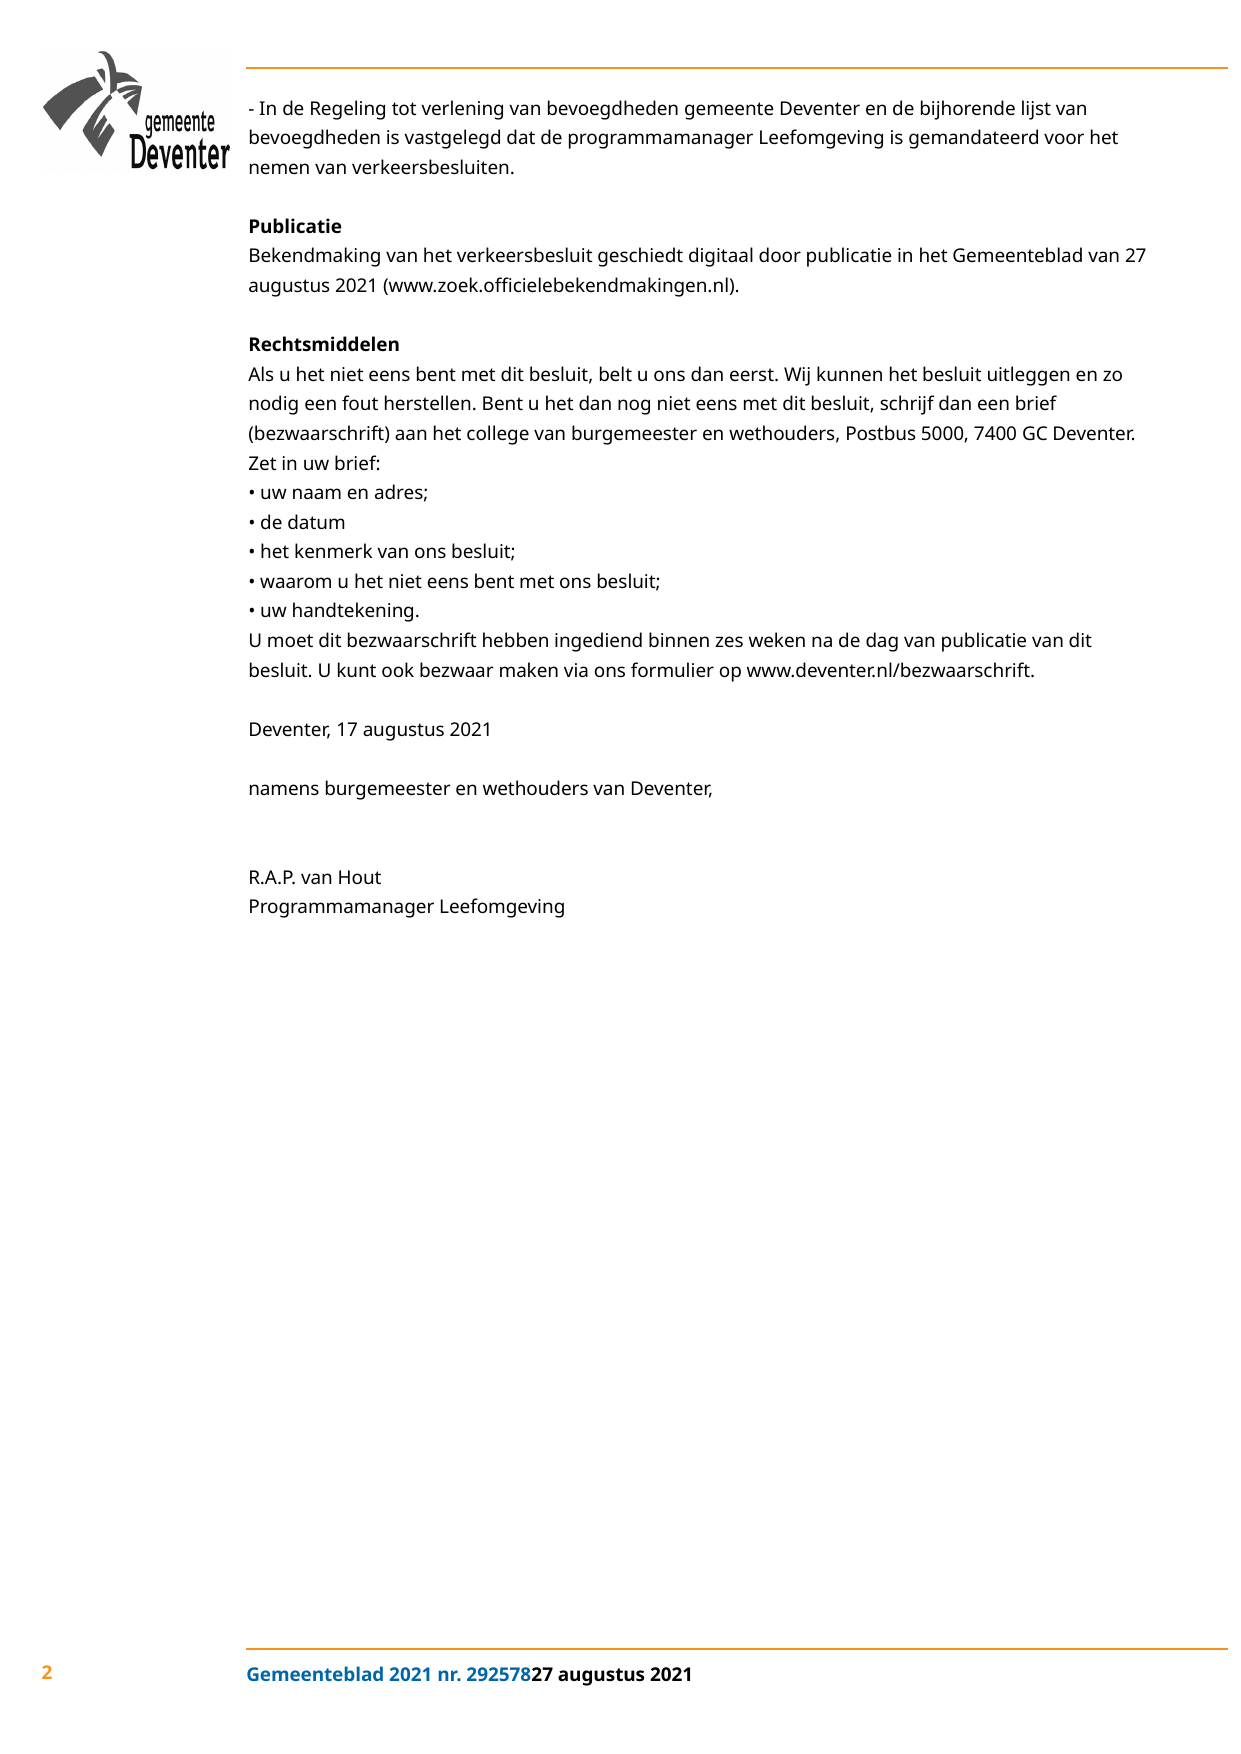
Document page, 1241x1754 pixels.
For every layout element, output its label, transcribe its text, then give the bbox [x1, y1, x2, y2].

picture [41, 47, 231, 172]
text • de datum [248, 509, 1152, 535]
text Publicatie [248, 213, 1152, 239]
text Bekendmaking van het verkeersbesluit geschiedt digitaal door publicatie in het Gemeenteblad van 27 augustus 2021 (www.zoek.officielebekendmakingen.nl). [248, 243, 1152, 298]
text Deventer, 17 augustus 2021 [248, 716, 1152, 742]
text Rechtsmiddelen [248, 331, 1152, 357]
text • uw naam en adres; [248, 479, 1152, 505]
text R.A.P. van Hout [248, 864, 1152, 890]
text Als u het niet eens bent met dit besluit, belt u ons dan eerst. Wij kunnen het besluit uitleggen en zo nodig een fout herstellen. Bent u het dan nog niet eens met dit besluit, schrijf dan een brief (bezwaarschrift) aan het college van burgemeester en wethouders, Postbus 5000, 7400 GC Deventer. Zet in uw brief: [248, 361, 1152, 476]
text Programmamanager Leefomgeving [248, 893, 1152, 919]
text • het kenmerk van ons besluit; [248, 538, 1152, 564]
text - In de Regeling tot verlening van bevoegdheden gemeente Deventer en de bijhorende lijst van bevoegdheden is vastgelegd dat de programmamanager Leefomgeving is gemandateerd voor het nemen van verkeersbesluiten. [248, 95, 1152, 180]
text namens burgemeester en wethouders van Deventer, [248, 775, 1152, 801]
text • uw handtekening. [248, 598, 1152, 623]
text U moet dit bezwaarschrift hebben ingediend binnen zes weken na de dag van publicatie van dit besluit. U kunt ook bezwaar maken via ons formulier op www.deventer.nl/bezwaarschrift. [248, 627, 1152, 683]
text • waarom u het niet eens bent met ons besluit; [248, 568, 1152, 594]
